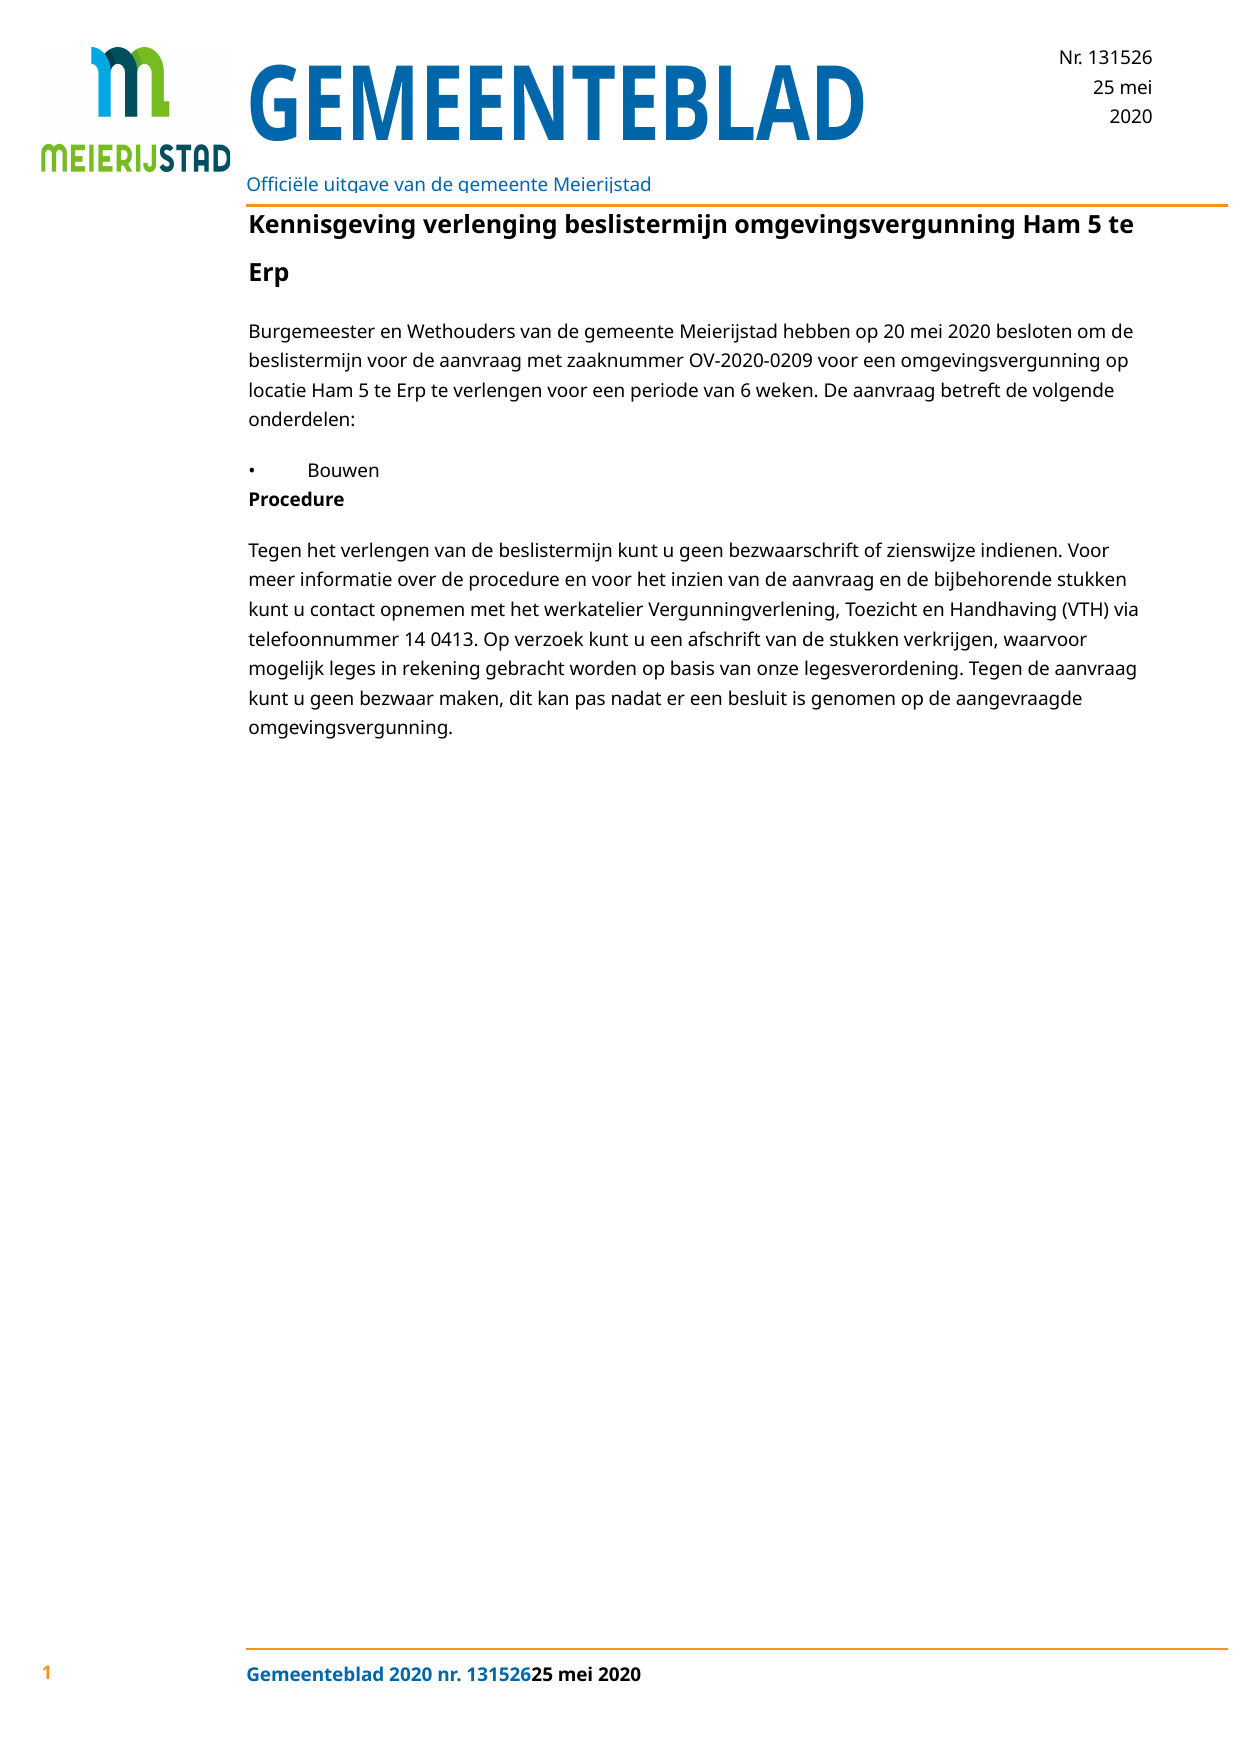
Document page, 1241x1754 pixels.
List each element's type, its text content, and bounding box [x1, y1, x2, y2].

list Bouwen [248, 457, 1152, 483]
text Tegen het verlengen van de beslistermijn kunt u geen bezwaarschrift of zienswijze indienen. Voor meer informatie over de procedure en voor het inzien van de aanvraag en de bijbehorende stukken kunt u contact opnemen met het werkatelier Vergunningverlening, Toezicht en Handhaving (VTH) via telefoonnummer 14 0413. Op verzoek kunt u een afschrift van de stukken verkrijgen, waarvoor mogelijk leges in rekening gebracht worden op basis van onze legesverordening. Tegen de aanvraag kunt u geen bezwaar maken, dit kan pas nadat er een besluit is genomen op de aangevraagde omgevingsvergunning. [248, 537, 1152, 740]
text Burgemeester en Wethouders van de gemeente Meierijstad hebben op 20 mei 2020 besloten om de beslistermijn voor de aanvraag met zaaknummer OV-2020-0209 voor een omgevingsvergunning op locatie Ham 5 te Erp te verlengen voor een periode van 6 weken. De aanvraag betreft de volgende onderdelen: [248, 318, 1152, 432]
picture [41, 47, 231, 172]
text Procedure [248, 487, 1152, 512]
text Kennisgeving verlenging beslistermijn omgevingsvergunning Ham 5 te Erp [248, 207, 1152, 288]
